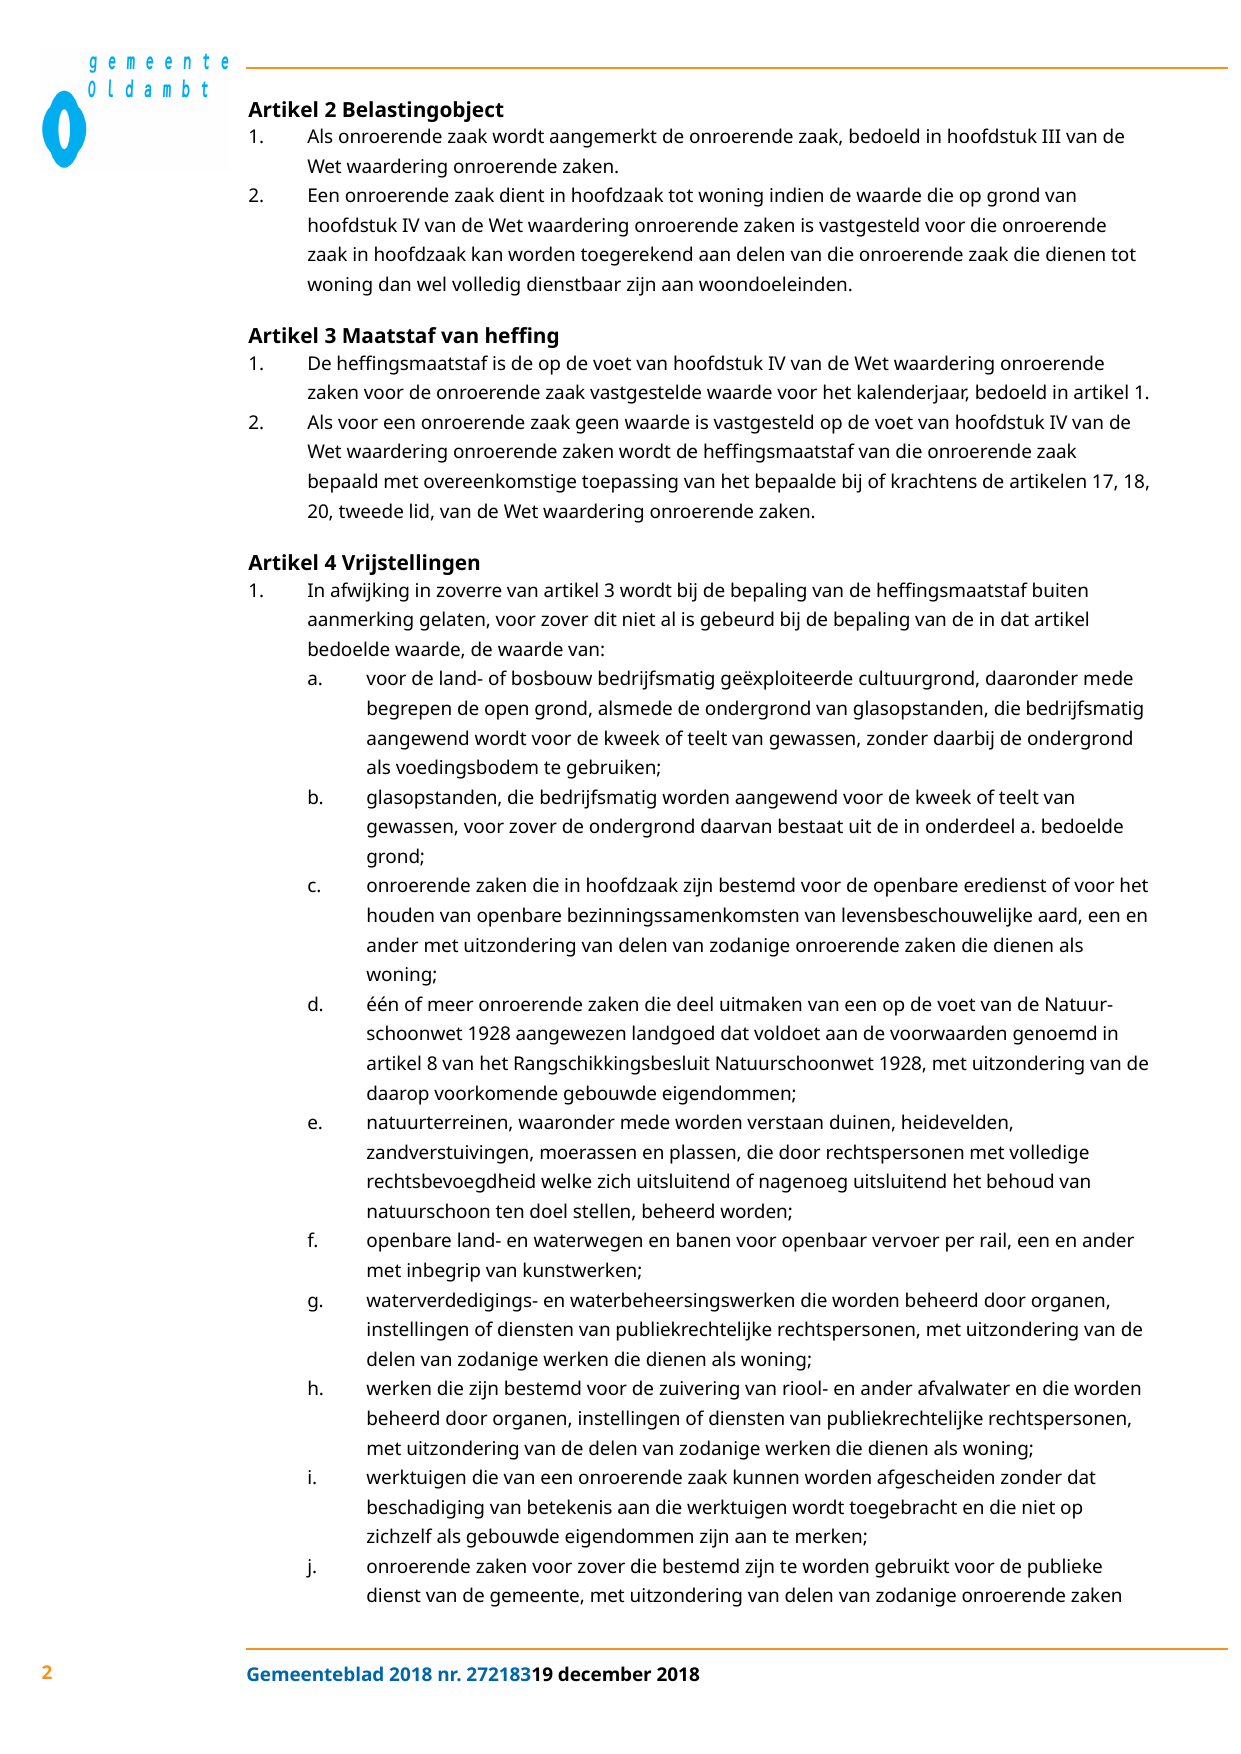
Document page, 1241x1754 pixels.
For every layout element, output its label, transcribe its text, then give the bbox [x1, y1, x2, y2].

list Als onroerende zaak wordt aangemerkt de onroerende zaak, bedoeld in hoofdstuk III van de Wet waardering onroerende zaken. [248, 123, 1152, 178]
text Artikel 3 Maatstaf van heffing [248, 322, 1152, 350]
picture [41, 47, 231, 172]
list één of meer onroerende zaken die deel uitmaken van een op de voet van de Natuur- schoonwet 1928 aangewezen landgoed dat voldoet aan de voorwaarden genoemd in artikel 8 van het Rangschikkingsbesluit Natuurschoonwet 1928, met uitzondering van de daarop voorkomende gebouwde eigendommen; [307, 991, 1152, 1105]
list werken die zijn bestemd voor de zuivering van riool- en ander afvalwater en die worden beheerd door organen, instellingen of diensten van publiekrechtelijke rechtspersonen, met uitzondering van de delen van zodanige werken die dienen als woning; [307, 1376, 1152, 1460]
text Artikel 4 Vrijstellingen [248, 548, 1152, 577]
list Als voor een onroerende zaak geen waarde is vastgesteld op de voet van hoofdstuk IV van de Wet waardering onroerende zaken wordt de heffingsmaatstaf van die onroerende zaak bepaald met overeenkomstige toepassing van het bepaalde bij of krachtens de artikelen 17, 18, 20, tweede lid, van de Wet waardering onroerende zaken. [248, 409, 1152, 524]
list onroerende zaken die in hoofdzaak zijn bestemd voor de openbare eredienst of voor het houden van openbare bezinningssamenkomsten van levensbeschouwelijke aard, een en ander met uitzondering van delen van zodanige onroerende zaken die dienen als woning; [307, 873, 1152, 987]
list glasopstanden, die bedrijfsmatig worden aangewend voor de kweek of teelt van gewassen, voor zover de ondergrond daarvan bestaat uit de in onderdeel a. bedoelde grond; [307, 784, 1152, 869]
list onroerende zaken voor zover die bestemd zijn te worden gebruikt voor de publieke dienst van de gemeente, met uitzondering van delen van zodanige onroerende zaken [307, 1553, 1152, 1608]
list waterverdedigings- en waterbeheersingswerken die worden beheerd door organen, instellingen of diensten van publiekrechtelijke rechtspersonen, met uitzondering van de delen van zodanige werken die dienen als woning; [307, 1287, 1152, 1372]
list werktuigen die van een onroerende zaak kunnen worden afgescheiden zonder dat beschadiging van betekenis aan die werktuigen wordt toegebracht en die niet op zichzelf als gebouwde eigendommen zijn aan te merken; [307, 1464, 1152, 1549]
text Artikel 2 Belastingobject [248, 95, 1152, 123]
list Een onroerende zaak dient in hoofdzaak tot woning indien de waarde die op grond van hoofdstuk IV van de Wet waardering onroerende zaken is vastgesteld voor die onroerende zaak in hoofdzaak kan worden toegerekend aan delen van die onroerende zaak die dienen tot woning dan wel volledig dienstbaar zijn aan woondoeleinden. [248, 182, 1152, 297]
list natuurterreinen, waaronder mede worden verstaan duinen, heidevelden, zandverstuivingen, moerassen en plassen, die door rechtspersonen met volledige rechtsbevoegdheid welke zich uitsluitend of nagenoeg uitsluitend het behoud van natuurschoon ten doel stellen, beheerd worden; [307, 1109, 1152, 1224]
list voor de land- of bosbouw bedrijfsmatig geëxploiteerde cultuurgrond, daaronder mede begrepen de open grond, alsmede de ondergrond van glasopstanden, die bedrijfsmatig aangewend wordt voor de kweek of teelt van gewassen, zonder daarbij de ondergrond als voedingsbodem te gebruiken; [307, 666, 1152, 780]
list De heffingsmaatstaf is de op de voet van hoofdstuk IV van de Wet waardering onroerende zaken voor de onroerende zaak vastgestelde waarde voor het kalenderjaar, bedoeld in artikel 1. [248, 350, 1152, 405]
list In afwijking in zoverre van artikel 3 wordt bij de bepaling van de heffingsmaatstaf buiten aanmerking gelaten, voor zover dit niet al is gebeurd bij de bepaling van de in dat artikel bedoelde waarde, de waarde van: [248, 577, 1152, 662]
list openbare land- en waterwegen en banen voor openbaar vervoer per rail, een en ander met inbegrip van kunstwerken; [307, 1228, 1152, 1283]
